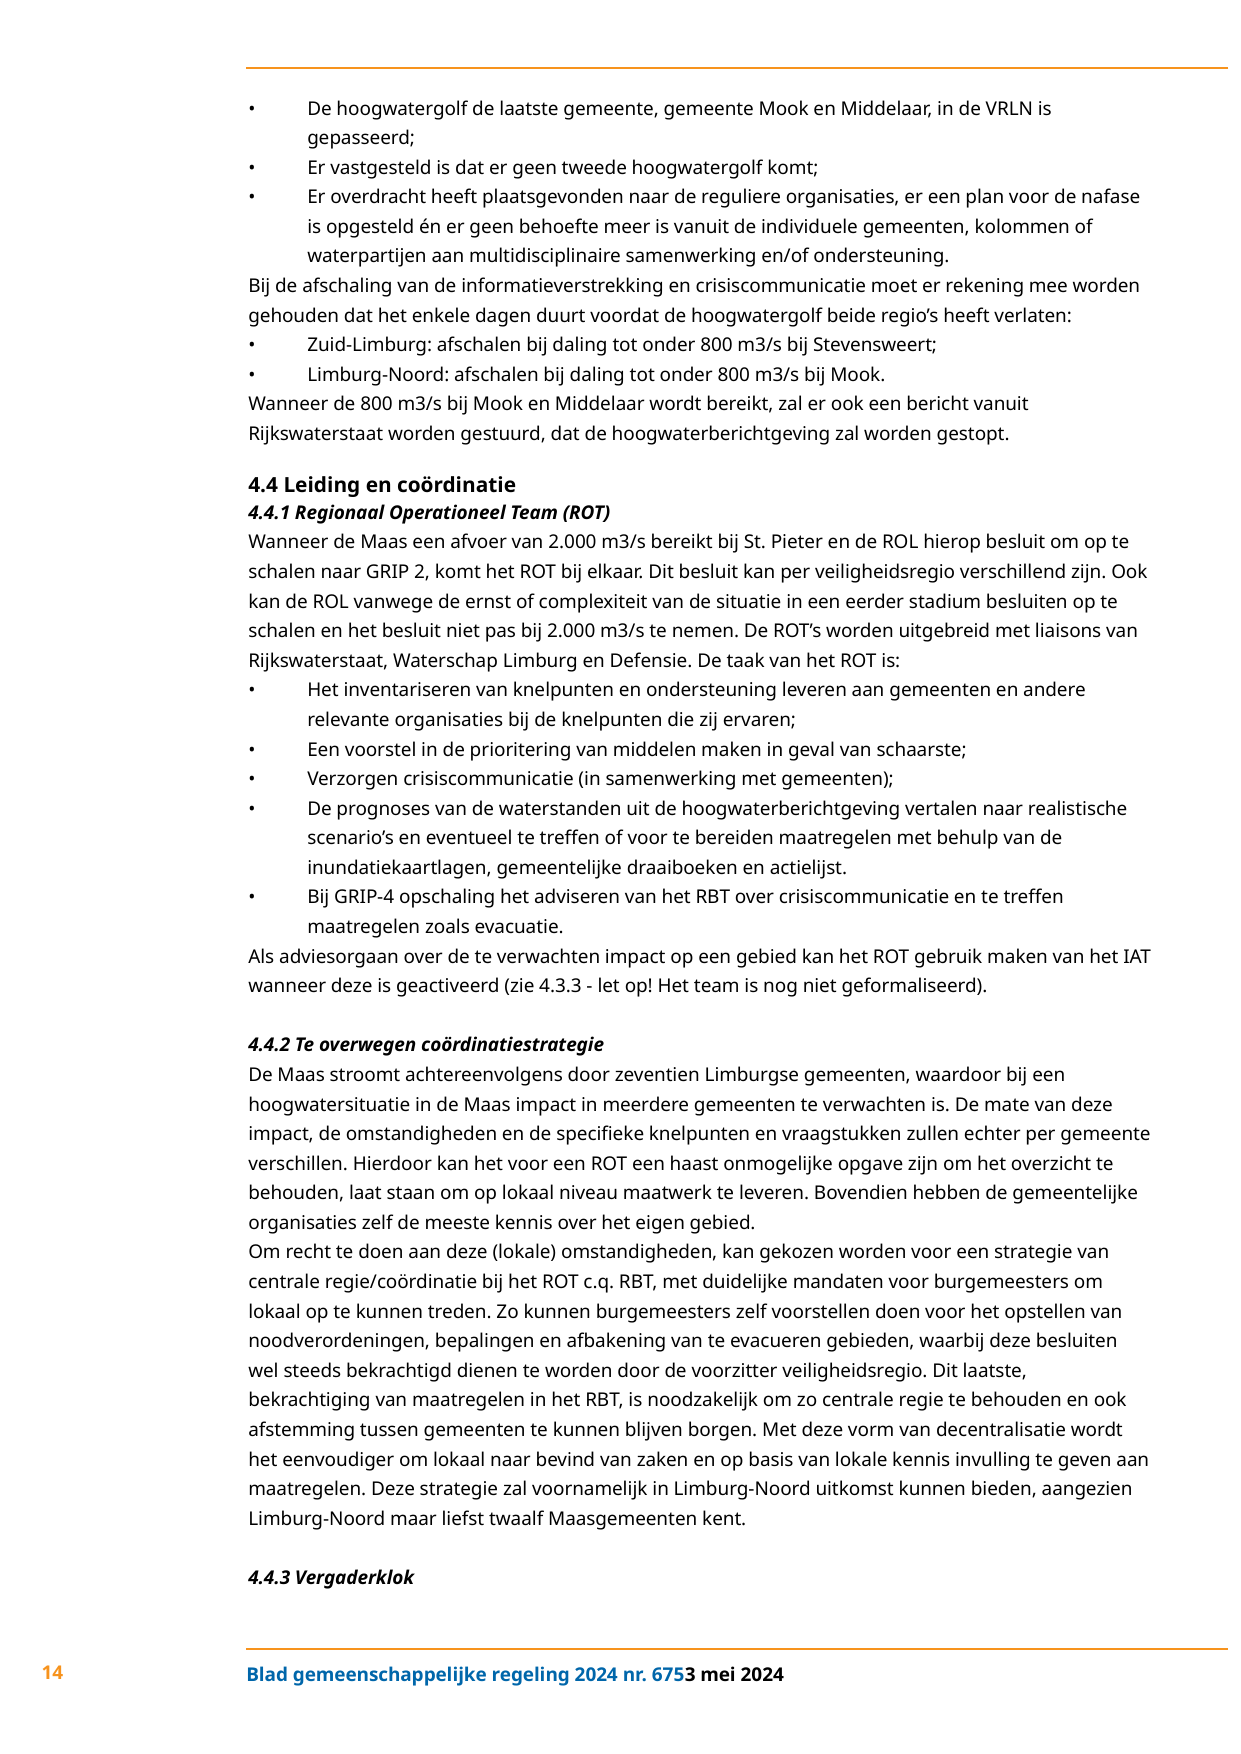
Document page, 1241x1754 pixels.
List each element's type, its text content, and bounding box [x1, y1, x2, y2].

list Het inventariseren van knelpunten en ondersteuning leveren aan gemeenten en andere relevante organisaties bij de knelpunten die zij ervaren; [248, 677, 1152, 732]
text Wanneer de Maas een afvoer van 2.000 m3/s bereikt bij St. Pieter en de ROL hierop besluit om op te schalen naar GRIP 2, komt het ROT bij elkaar. Dit besluit kan per veiligheidsregio verschillend zijn. Ook kan de ROL vanwege de ernst of complexiteit van de situatie in een eerder stadium besluiten op te schalen en het besluit niet pas bij 2.000 m3/s te nemen. De ROT’s worden uitgebreid met liaisons van Rijkswaterstaat, Waterschap Limburg en Defensie. De taak van het ROT is: [248, 529, 1152, 673]
list Een voorstel in de prioritering van middelen maken in geval van schaarste; [248, 736, 1152, 761]
text 4.4.3 Vergaderklok [248, 1564, 1152, 1590]
text 4.4.2 Te overwegen coördinatiestrategie [248, 1032, 1152, 1057]
text Als adviesorgaan over de te verwachten impact op een gebied kan het ROT gebruik maken van het IAT wanneer deze is geactiveerd (zie 4.3.3 - let op! Het team is nog niet geformaliseerd). [248, 943, 1152, 998]
list De prognoses van de waterstanden uit de hoogwaterberichtgeving vertalen naar realistische scenario’s en eventueel te treffen of voor te bereiden maatregelen met behulp van de inundatiekaartlagen, gemeentelijke draaiboeken en actielijst. [248, 795, 1152, 880]
list Er overdracht heeft plaatsgevonden naar de reguliere organisaties, er een plan voor de nafase is opgesteld én er geen behoefte meer is vanuit de individuele gemeenten, kolommen of waterpartijen aan multidisciplinaire samenwerking en/of ondersteuning. [248, 183, 1152, 268]
list Verzorgen crisiscommunicatie (in samenwerking met gemeenten); [248, 765, 1152, 791]
text 4.4 Leiding en coördinatie [248, 471, 1152, 499]
text Bij de afschaling van de informatieverstrekking en crisiscommunicatie moet er rekening mee worden gehouden dat het enkele dagen duurt voordat de hoogwatergolf beide regio’s heeft verlaten: [248, 272, 1152, 328]
list De hoogwatergolf de laatste gemeente, gemeente Mook en Middelaar, in de VRLN is gepasseerd; [248, 95, 1152, 150]
text 4.4.1 Regionaal Operationeel Team (ROT) [248, 499, 1152, 525]
text Wanneer de 800 m3/s bij Mook en Middelaar wordt bereikt, zal er ook een bericht vanuit Rijkswaterstaat worden gestuurd, dat de hoogwaterberichtgeving zal worden gestopt. [248, 391, 1152, 446]
list Zuid-Limburg: afschalen bij daling tot onder 800 m3/s bij Stevensweert; [248, 331, 1152, 357]
list Er vastgesteld is dat er geen tweede hoogwatergolf komt; [248, 154, 1152, 180]
text De Maas stroomt achtereenvolgens door zeventien Limburgse gemeenten, waardoor bij een hoogwatersituatie in de Maas impact in meerdere gemeenten te verwachten is. De mate van deze impact, de omstandigheden en de specifieke knelpunten en vraagstukken zullen echter per gemeente verschillen. Hierdoor kan het voor een ROT een haast onmogelijke opgave zijn om het overzicht te behouden, laat staan om op lokaal niveau maatwerk te leveren. Bovendien hebben de gemeentelijke organisaties zelf de meeste kennis over het eigen gebied. [248, 1061, 1152, 1235]
list Bij GRIP-4 opschaling het adviseren van het RBT over crisiscommunicatie en te treffen maatregelen zoals evacuatie. [248, 884, 1152, 939]
text Om recht te doen aan deze (lokale) omstandigheden, kan gekozen worden voor een strategie van centrale regie/coördinatie bij het ROT c.q. RBT, met duidelijke mandaten voor burgemeesters om lokaal op te kunnen treden. Zo kunnen burgemeesters zelf voorstellen doen voor het opstellen van noodverordeningen, bepalingen en afbakening van te evacueren gebieden, waarbij deze besluiten wel steeds bekrachtigd dienen te worden door de voorzitter veiligheidsregio. Dit laatste, bekrachtiging van maatregelen in het RBT, is noodzakelijk om zo centrale regie te behouden en ook afstemming tussen gemeenten te kunnen blijven borgen. Met deze vorm van decentralisatie wordt het eenvoudiger om lokaal naar bevind van zaken en op basis van lokale kennis invulling te geven aan maatregelen. Deze strategie zal voornamelijk in Limburg-Noord uitkomst kunnen bieden, aangezien Limburg-Noord maar liefst twaalf Maasgemeenten kent. [248, 1239, 1152, 1531]
picture [41, 47, 231, 172]
list Limburg-Noord: afschalen bij daling tot onder 800 m3/s bij Mook. [248, 361, 1152, 387]
